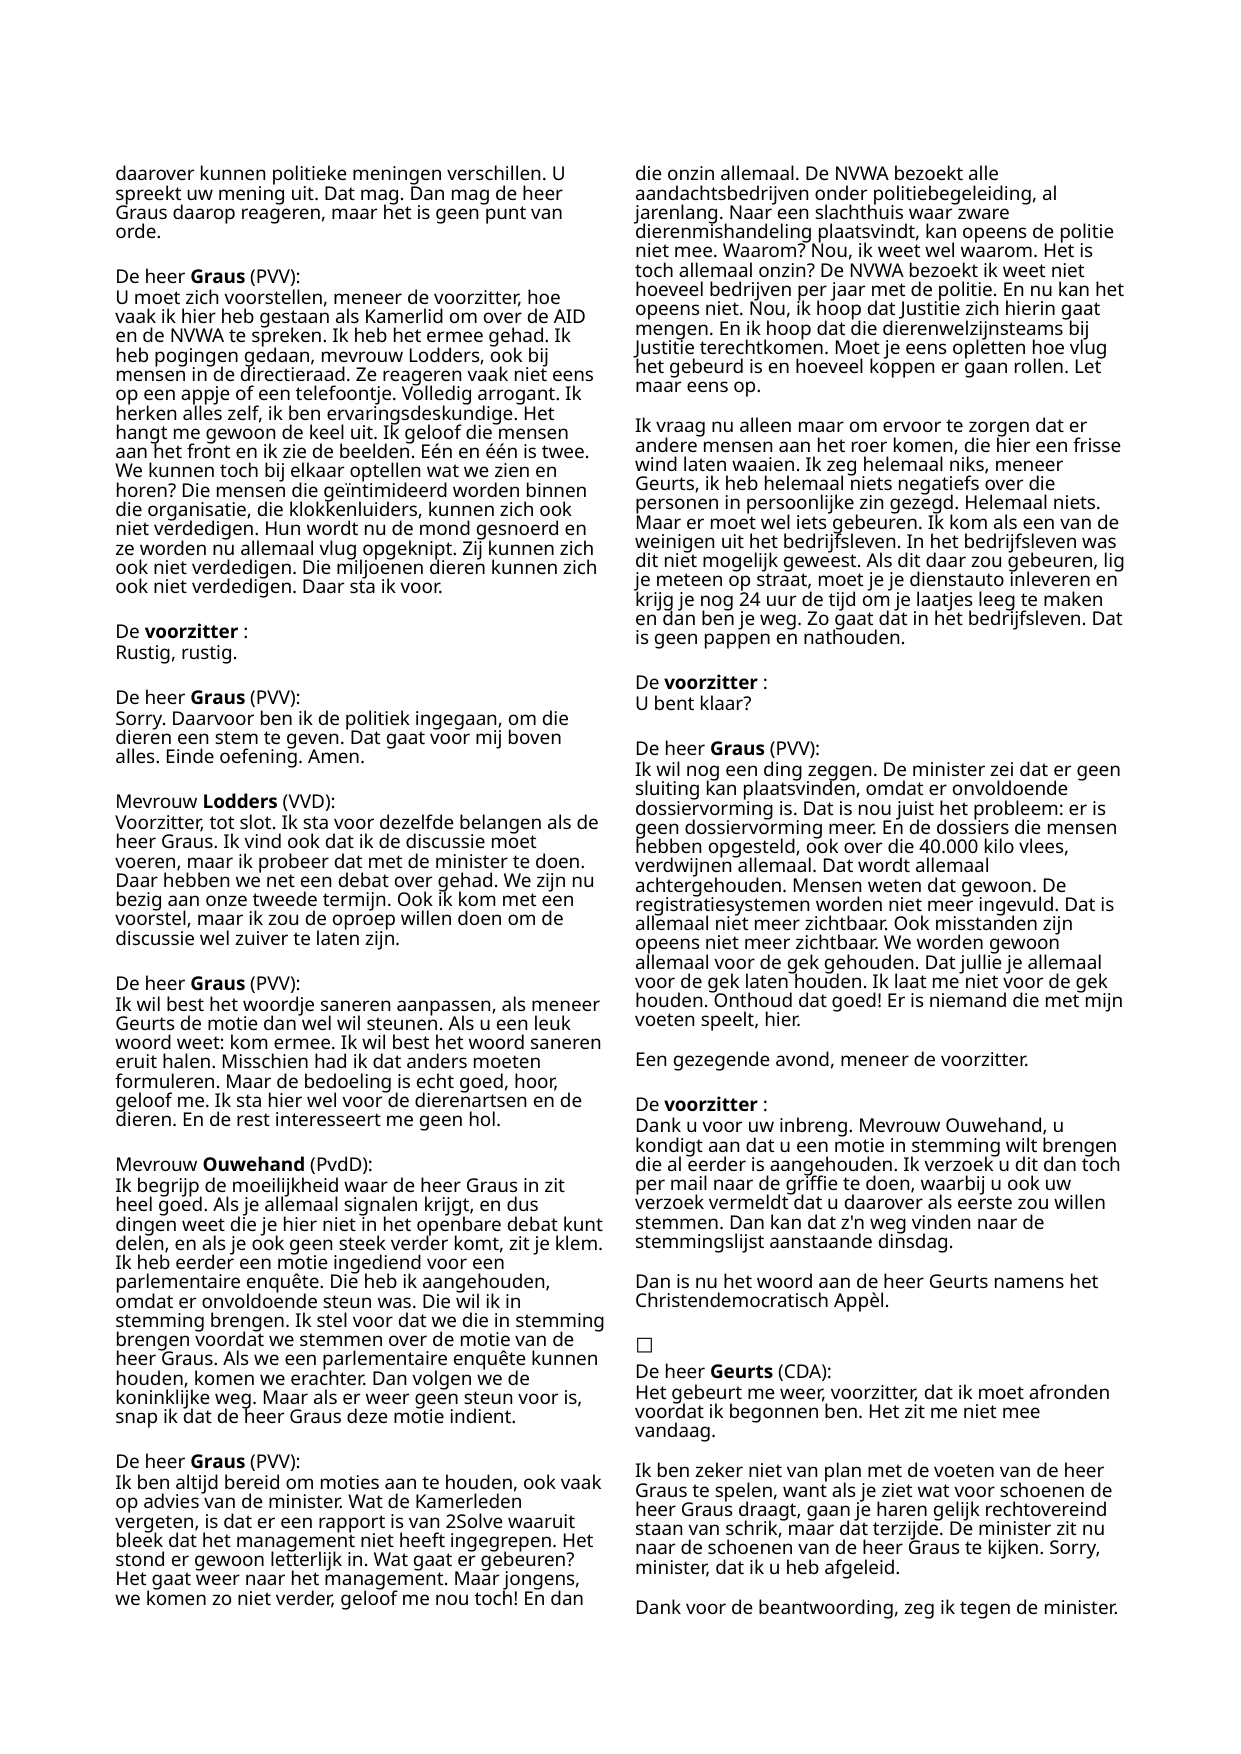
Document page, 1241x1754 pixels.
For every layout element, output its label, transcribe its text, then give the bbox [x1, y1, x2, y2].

text Dank voor de beantwoording, zeg ik tegen de minister. [635, 1599, 1125, 1618]
text De heer Graus (PVV): [115, 684, 605, 710]
text ⬜ [635, 1332, 1125, 1358]
text Ik ben zeker niet van plan met de voeten van de heer Graus te spelen, want als je ziet wat voor schoenen de heer Graus draagt, gaan je haren gelijk rechtovereind staan van schrik, maar dat terzijde. De minister zit nu naar de schoenen van de heer Graus te kijken. Sorry, minister, dat ik u heb afgeleid. [635, 1462, 1125, 1578]
text Ik wil best het woordje saneren aanpassen, als meneer Geurts de motie dan wel wil steunen. Als u een leuk woord weet: kom ermee. Ik wil best het woord saneren eruit halen. Misschien had ik dat anders moeten formuleren. Maar de bedoeling is echt goed, hoor, geloof me. Ik sta hier wel voor de dierenartsen en de dieren. En de rest interesseert me geen hol. [115, 996, 605, 1130]
text Dan is nu het woord aan de heer Geurts namens het Christendemocratisch Appèl. [635, 1273, 1125, 1311]
text De heer Graus (PVV): [115, 970, 605, 996]
text daarover kunnen politieke meningen verschillen. U spreekt uw mening uit. Dat mag. Dan mag de heer Graus daarop reageren, maar het is geen punt van orde. [115, 165, 605, 242]
text Dank u voor uw inbreng. Mevrouw Ouwehand, u kondigt aan dat u een motie in stemming wilt brengen die al eerder is aangehouden. Ik verzoek u dit dan toch per mail naar de griffie te doen, waarbij u ook uw verzoek vermeldt dat u daarover als eerste zou willen stemmen. Dan kan dat z'n weg vinden naar de stemmingslijst aanstaande dinsdag. [635, 1117, 1125, 1252]
text Een gezegende avond, meneer de voorzitter. [635, 1051, 1125, 1071]
text De voorzitter : [115, 618, 605, 644]
text U bent klaar? [635, 695, 1125, 714]
text De heer Graus (PVV): [635, 735, 1125, 761]
text Mevrouw Lodders (VVD): [115, 788, 605, 814]
text Mevrouw Ouwehand (PvdD): [115, 1151, 605, 1177]
text Ik vraag nu alleen maar om ervoor te zorgen dat er andere mensen aan het roer komen, die hier een frisse wind laten waaien. Ik zeg helemaal niks, meneer Geurts, ik heb helemaal niets negatiefs over die personen in persoonlijke zin gezegd. Helemaal niets. Maar er moet wel iets gebeuren. Ik kom als een van de weinigen uit het bedrijfsleven. In het bedrijfsleven was dit niet mogelijk geweest. Als dit daar zou gebeuren, lig je meteen op straat, moet je je dienstauto inleveren en krijg je nog 24 uur de tijd om je laatjes leeg te maken en dan ben je weg. Zo gaat dat in het bedrijfsleven. Dat is geen pappen en nathouden. [635, 417, 1125, 648]
text De heer Geurts (CDA): [635, 1358, 1125, 1384]
text De voorzitter : [635, 669, 1125, 695]
text Rustig, rustig. [115, 644, 605, 663]
text U moet zich voorstellen, meneer de voorzitter, hoe vaak ik hier heb gestaan als Kamerlid om over de AID en de NVWA te spreken. Ik heb het ermee gehad. Ik heb pogingen gedaan, mevrouw Lodders, ook bij mensen in de directieraad. Ze reageren vaak niet eens op een appje of een telefoontje. Volledig arrogant. Ik herken alles zelf, ik ben ervaringsdeskundige. Het hangt me gewoon de keel uit. Ik geloof die mensen aan het front en ik zie de beelden. Eén en één is twee. We kunnen toch bij elkaar optellen wat we zien en horen? Die mensen die geïntimideerd worden binnen die organisatie, die klokkenluiders, kunnen zich ook niet verdedigen. Hun wordt nu de mond gesnoerd en ze worden nu allemaal vlug opgeknipt. Zij kunnen zich ook niet verdedigen. Die miljoenen dieren kunnen zich ook niet verdedigen. Daar sta ik voor. [115, 289, 605, 597]
text Ik ben altijd bereid om moties aan te houden, ook vaak op advies van de minister. Wat de Kamerleden vergeten, is dat er een rapport is van 2Solve waaruit bleek dat het management niet heeft ingegrepen. Het stond er gewoon letterlijk in. Wat gaat er gebeuren? Het gaat weer naar het management. Maar jongens, we komen zo niet verder, geloof me nou toch! En dan [115, 1474, 605, 1609]
text De heer Graus (PVV): [115, 1448, 605, 1474]
text Voorzitter, tot slot. Ik sta voor dezelfde belangen als de heer Graus. Ik vind ook dat ik de discussie moet voeren, maar ik probeer dat met de minister te doen. Daar hebben we net een debat over gehad. We zijn nu bezig aan onze tweede termijn. Ook ik kom met een voorstel, maar ik zou de oproep willen doen om de discussie wel zuiver te laten zijn. [115, 814, 605, 949]
text De heer Graus (PVV): [115, 263, 605, 289]
text De voorzitter : [635, 1092, 1125, 1117]
text Ik wil nog een ding zeggen. De minister zei dat er geen sluiting kan plaatsvinden, omdat er onvoldoende dossiervorming is. Dat is nou juist het probleem: er is geen dossiervorming meer. En de dossiers die mensen hebben opgesteld, ook over die 40.000 kilo vlees, verdwijnen allemaal. Dat wordt allemaal achtergehouden. Mensen weten dat gewoon. De registratiesystemen worden niet meer ingevuld. Dat is allemaal niet meer zichtbaar. Ook misstanden zijn opeens niet meer zichtbaar. We worden gewoon allemaal voor de gek gehouden. Dat jullie je allemaal voor de gek laten houden. Ik laat me niet voor de gek houden. Onthoud dat goed! Er is niemand die met mijn voeten speelt, hier. [635, 761, 1125, 1031]
text die onzin allemaal. De NVWA bezoekt alle aandachtsbedrijven onder politiebegeleiding, al jarenlang. Naar een slachthuis waar zware dierenmishandeling plaatsvindt, kan opeens de politie niet mee. Waarom? Nou, ik weet wel waarom. Het is toch allemaal onzin? De NVWA bezoekt ik weet niet hoeveel bedrijven per jaar met de politie. En nu kan het opeens niet. Nou, ik hoop dat Justitie zich hierin gaat mengen. En ik hoop dat die dierenwelzijnsteams bij Justitie terechtkomen. Moet je eens opletten hoe vlug het gebeurd is en hoeveel koppen er gaan rollen. Let maar eens op. [635, 165, 1125, 397]
text Ik begrijp de moeilijkheid waar de heer Graus in zit heel goed. Als je allemaal signalen krijgt, en dus dingen weet die je hier niet in het openbare debat kunt delen, en als je ook geen steek verder komt, zit je klem. Ik heb eerder een motie ingediend voor een parlementaire enquête. Die heb ik aangehouden, omdat er onvoldoende steun was. Die wil ik in stemming brengen. Ik stel voor dat we die in stemming brengen voordat we stemmen over de motie van de heer Graus. Als we een parlementaire enquête kunnen houden, komen we erachter. Dan volgen we de koninklijke weg. Maar als er weer geen steun voor is, snap ik dat de heer Graus deze motie indient. [115, 1177, 605, 1427]
text Het gebeurt me weer, voorzitter, dat ik moet afronden voordat ik begonnen ben. Het zit me niet mee vandaag. [635, 1384, 1125, 1442]
text Sorry. Daarvoor ben ik de politiek ingegaan, om die dieren een stem te geven. Dat gaat voor mij boven alles. Einde oefening. Amen. [115, 710, 605, 767]
